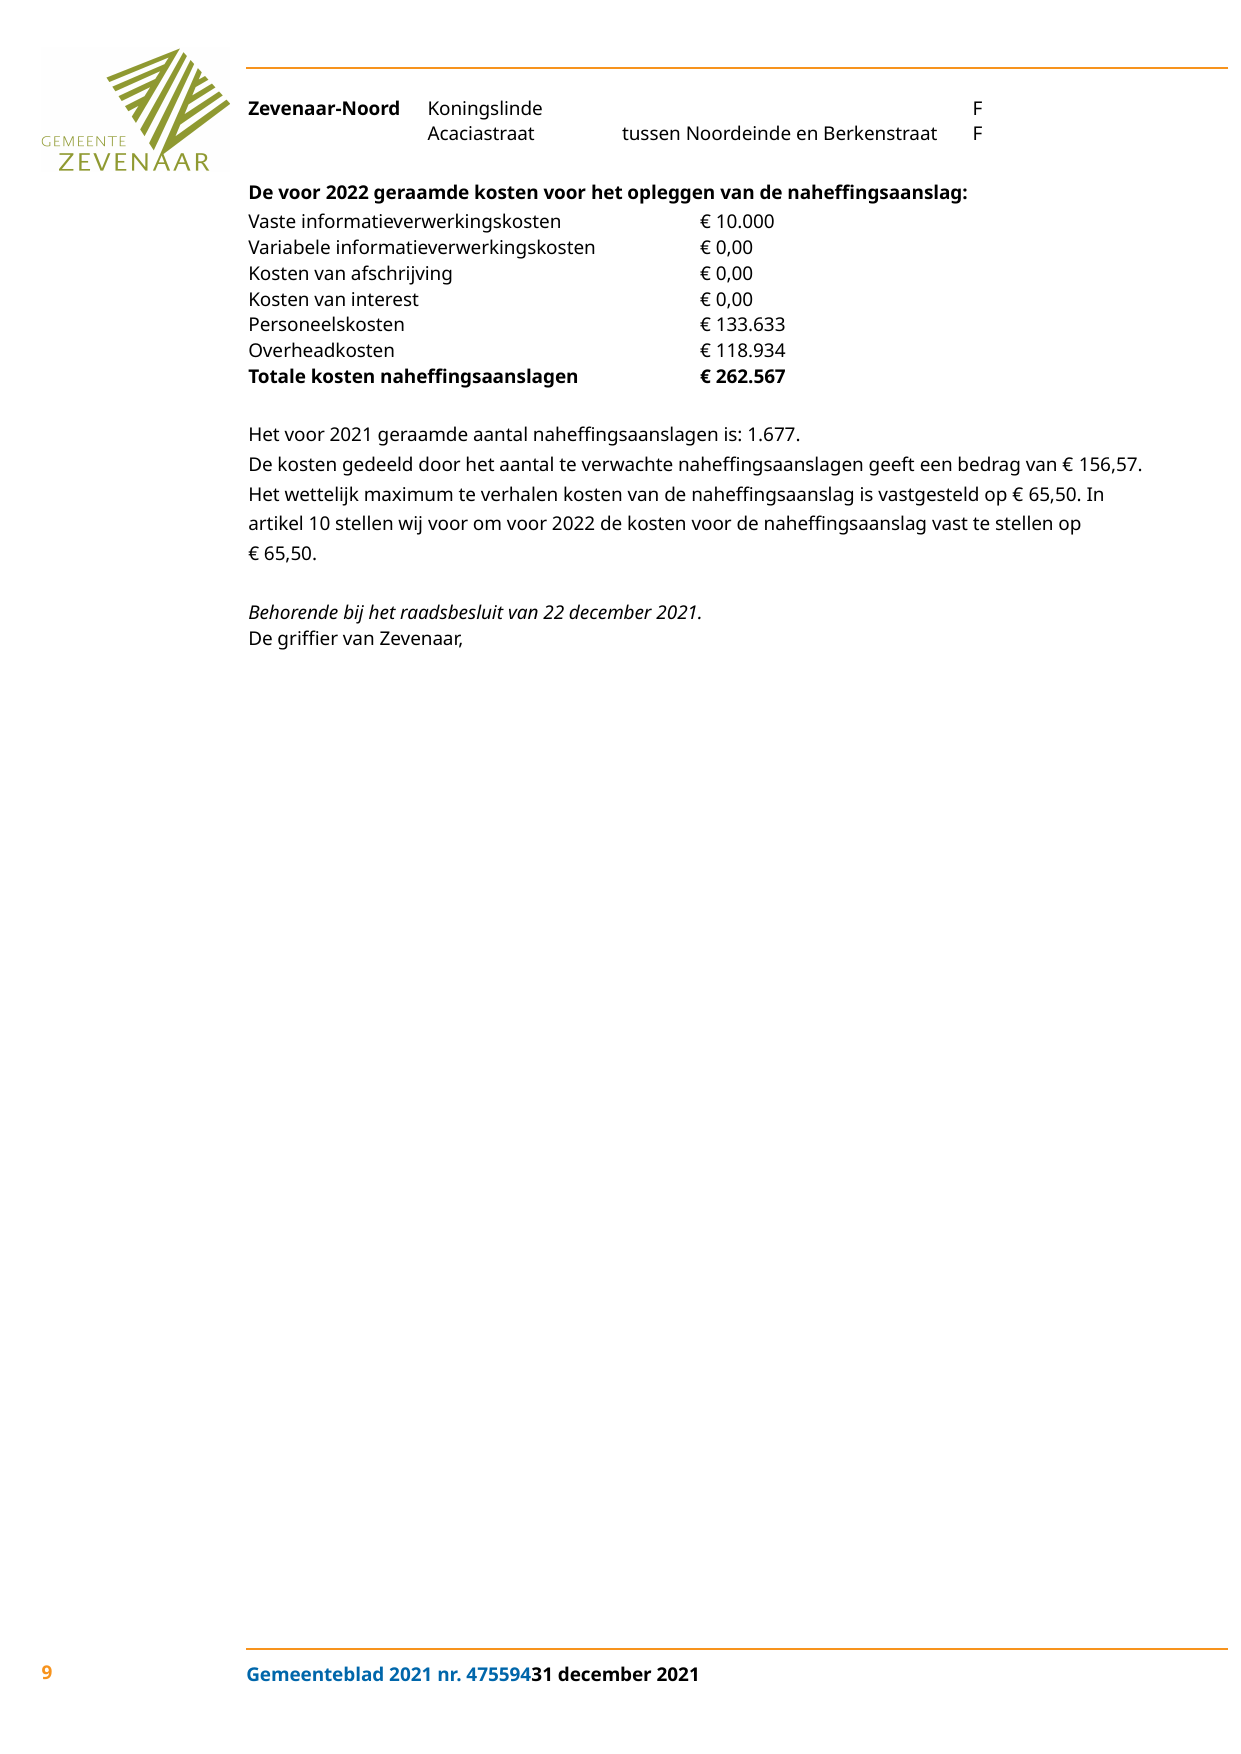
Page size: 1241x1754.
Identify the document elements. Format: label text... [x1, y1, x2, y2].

table_cell Personeelskosten [248, 312, 700, 337]
table_header Vaste informatieverwerkingskosten [248, 209, 700, 234]
table_cell F [973, 95, 1152, 121]
table_cell Zevenaar-Noord [248, 95, 427, 121]
picture [41, 47, 231, 172]
table_cell [622, 95, 972, 121]
text De kosten gedeeld door het aantal te verwachte naheffingsaanslagen geeft een bedrag van € 156,57. Het wettelijk maximum te verhalen kosten van de naheffingsaanslag is vastgesteld op € 65,50. In artikel 10 stellen wij voor om voor 2022 de kosten voor de naheffingsaanslag vast te stellen op € 65,50. [248, 451, 1152, 566]
table_header € 10.000 [700, 209, 1152, 234]
text Behorende bij het raadsbesluit van 22 december 2021. [248, 599, 1152, 625]
text De griffier van Zevenaar, [248, 625, 1152, 651]
table_cell € 133.633 [700, 312, 1152, 337]
table_cell Acaciastraat [427, 121, 622, 146]
table_cell Variabele informatieverwerkingskosten [248, 235, 700, 260]
table_cell Kosten van afschrijving [248, 260, 700, 286]
table_cell tussen Noordeinde en Berkenstraat [622, 121, 972, 146]
table_cell € 0,00 [700, 260, 1152, 286]
table_cell Totale kosten naheffingsaanslagen [248, 363, 700, 389]
table_cell € 118.934 [700, 338, 1152, 363]
table_cell Koningslinde [427, 95, 622, 121]
text Het voor 2021 geraamde aantal naheffingsaanslagen is: 1.677. [248, 422, 1152, 447]
table_cell € 0,00 [700, 286, 1152, 312]
table_cell F [973, 121, 1152, 146]
table_cell [248, 121, 427, 146]
table_cell Kosten van interest [248, 286, 700, 312]
text De voor 2022 geraamde kosten voor het opleggen van de naheffingsaanslag: [248, 179, 1152, 205]
table_cell € 262.567 [700, 363, 1152, 389]
table_cell € 0,00 [700, 235, 1152, 260]
table_cell Overheadkosten [248, 338, 700, 363]
